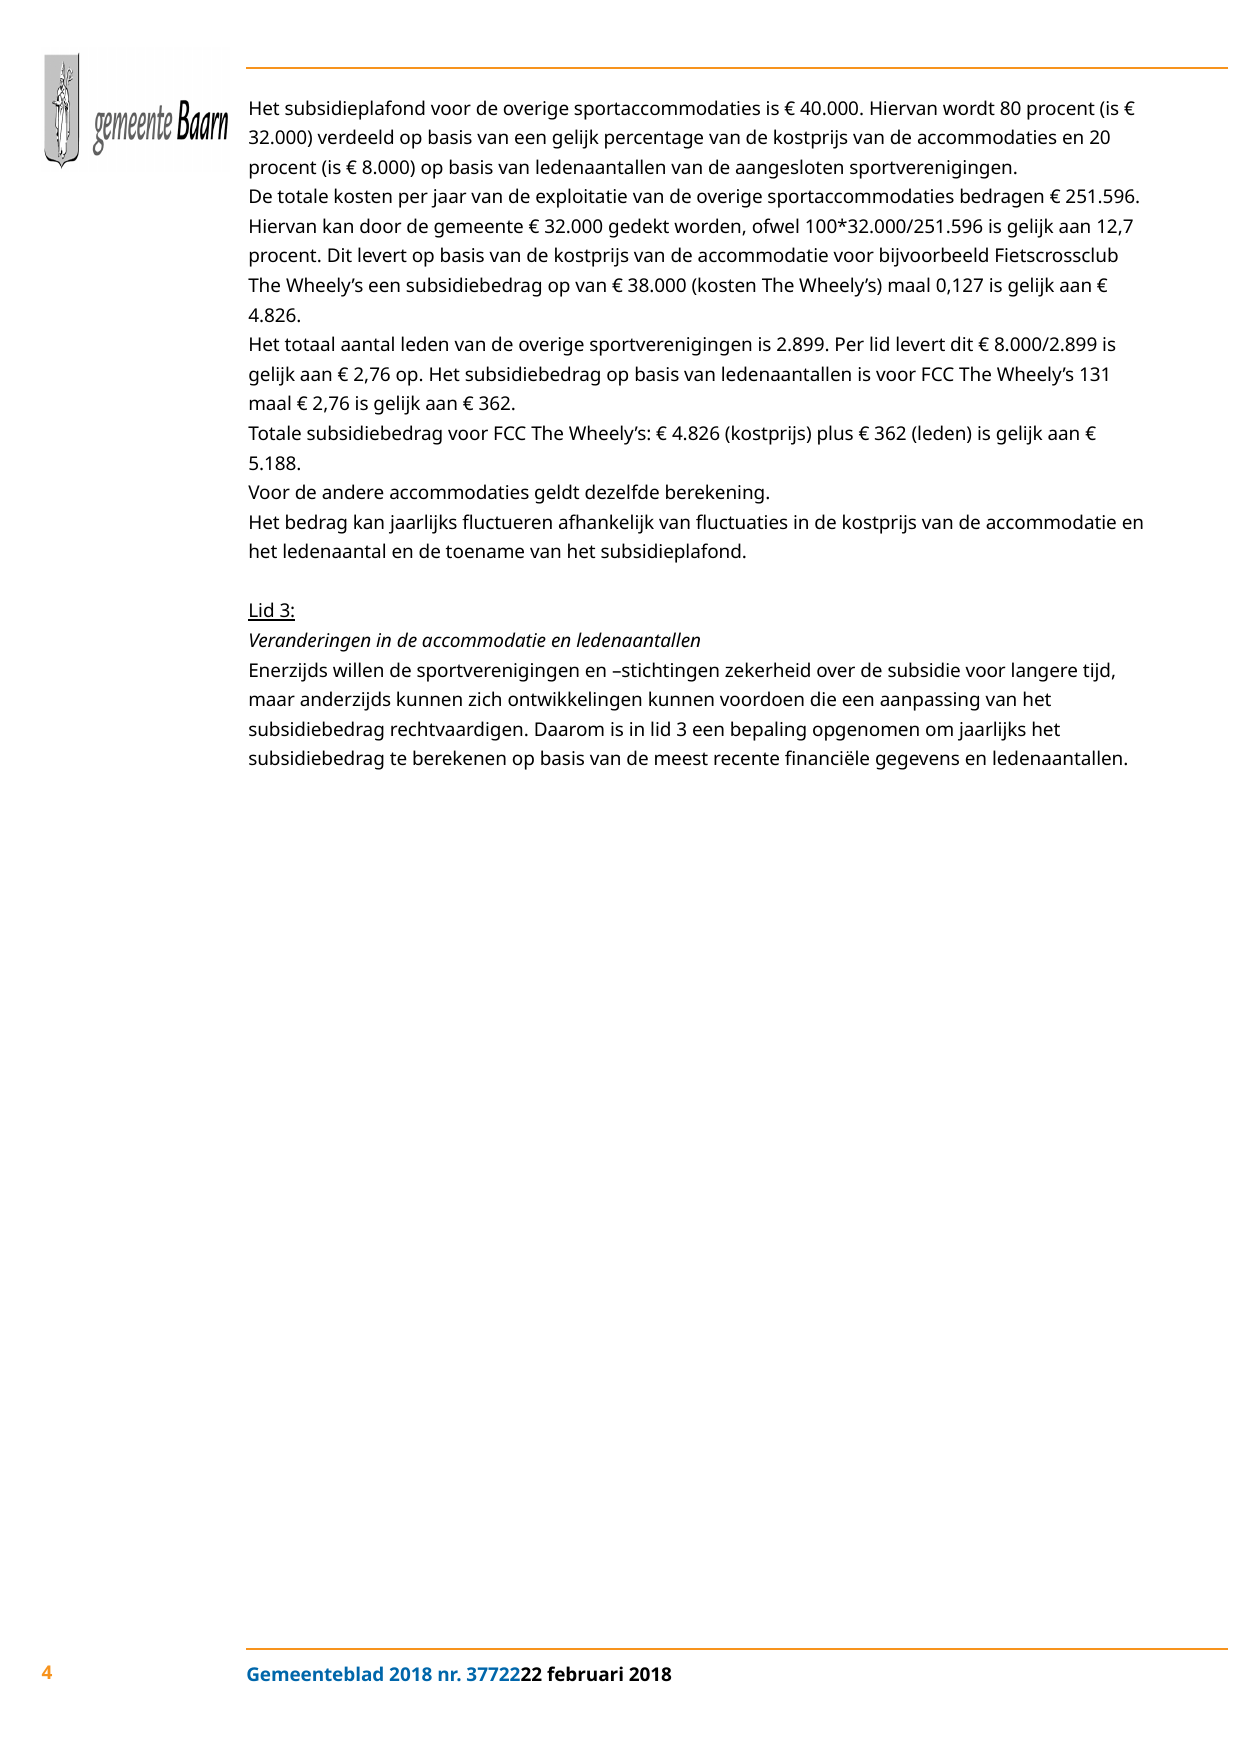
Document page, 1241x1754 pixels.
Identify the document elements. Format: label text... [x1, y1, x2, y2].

text Het bedrag kan jaarlijks fluctueren afhankelijk van fluctuaties in de kostprijs van de accommodatie en het ledenaantal en de toename van het subsidieplafond. [248, 509, 1152, 564]
text Totale subsidiebedrag voor FCC The Wheely’s: € 4.826 (kostprijs) plus € 362 (leden) is gelijk aan € 5.188. [248, 420, 1152, 476]
text Lid 3: [248, 598, 1152, 623]
text Voor de andere accommodaties geldt dezelfde berekening. [248, 479, 1152, 505]
text Het totaal aantal leden van de overige sportverenigingen is 2.899. Per lid levert dit € 8.000/2.899 is gelijk aan € 2,76 op. Het subsidiebedrag op basis van ledenaantallen is voor FCC The Wheely’s 131 maal € 2,76 is gelijk aan € 362. [248, 331, 1152, 416]
picture [41, 47, 231, 172]
text De totale kosten per jaar van de exploitatie van de overige sportaccommodaties bedragen € 251.596. Hiervan kan door de gemeente € 32.000 gedekt worden, ofwel 100*32.000/251.596 is gelijk aan 12,7 procent. Dit levert op basis van de kostprijs van de accommodatie voor bijvoorbeeld Fietscrossclub The Wheely’s een subsidiebedrag op van € 38.000 (kosten The Wheely’s) maal 0,127 is gelijk aan € 4.826. [248, 183, 1152, 328]
text Enerzijds willen de sportverenigingen en –stichtingen zekerheid over de subsidie voor langere tijd, maar anderzijds kunnen zich ontwikkelingen kunnen voordoen die een aanpassing van het subsidiebedrag rechtvaardigen. Daarom is in lid 3 een bepaling opgenomen om jaarlijks het subsidiebedrag te berekenen op basis van de meest recente financiële gegevens en ledenaantallen. [248, 657, 1152, 771]
text Het subsidieplafond voor de overige sportaccommodaties is € 40.000. Hiervan wordt 80 procent (is € 32.000) verdeeld op basis van een gelijk percentage van de kostprijs van de accommodaties en 20 procent (is € 8.000) op basis van ledenaantallen van de aangesloten sportverenigingen. [248, 95, 1152, 180]
text Veranderingen in de accommodatie en ledenaantallen [248, 627, 1152, 653]
